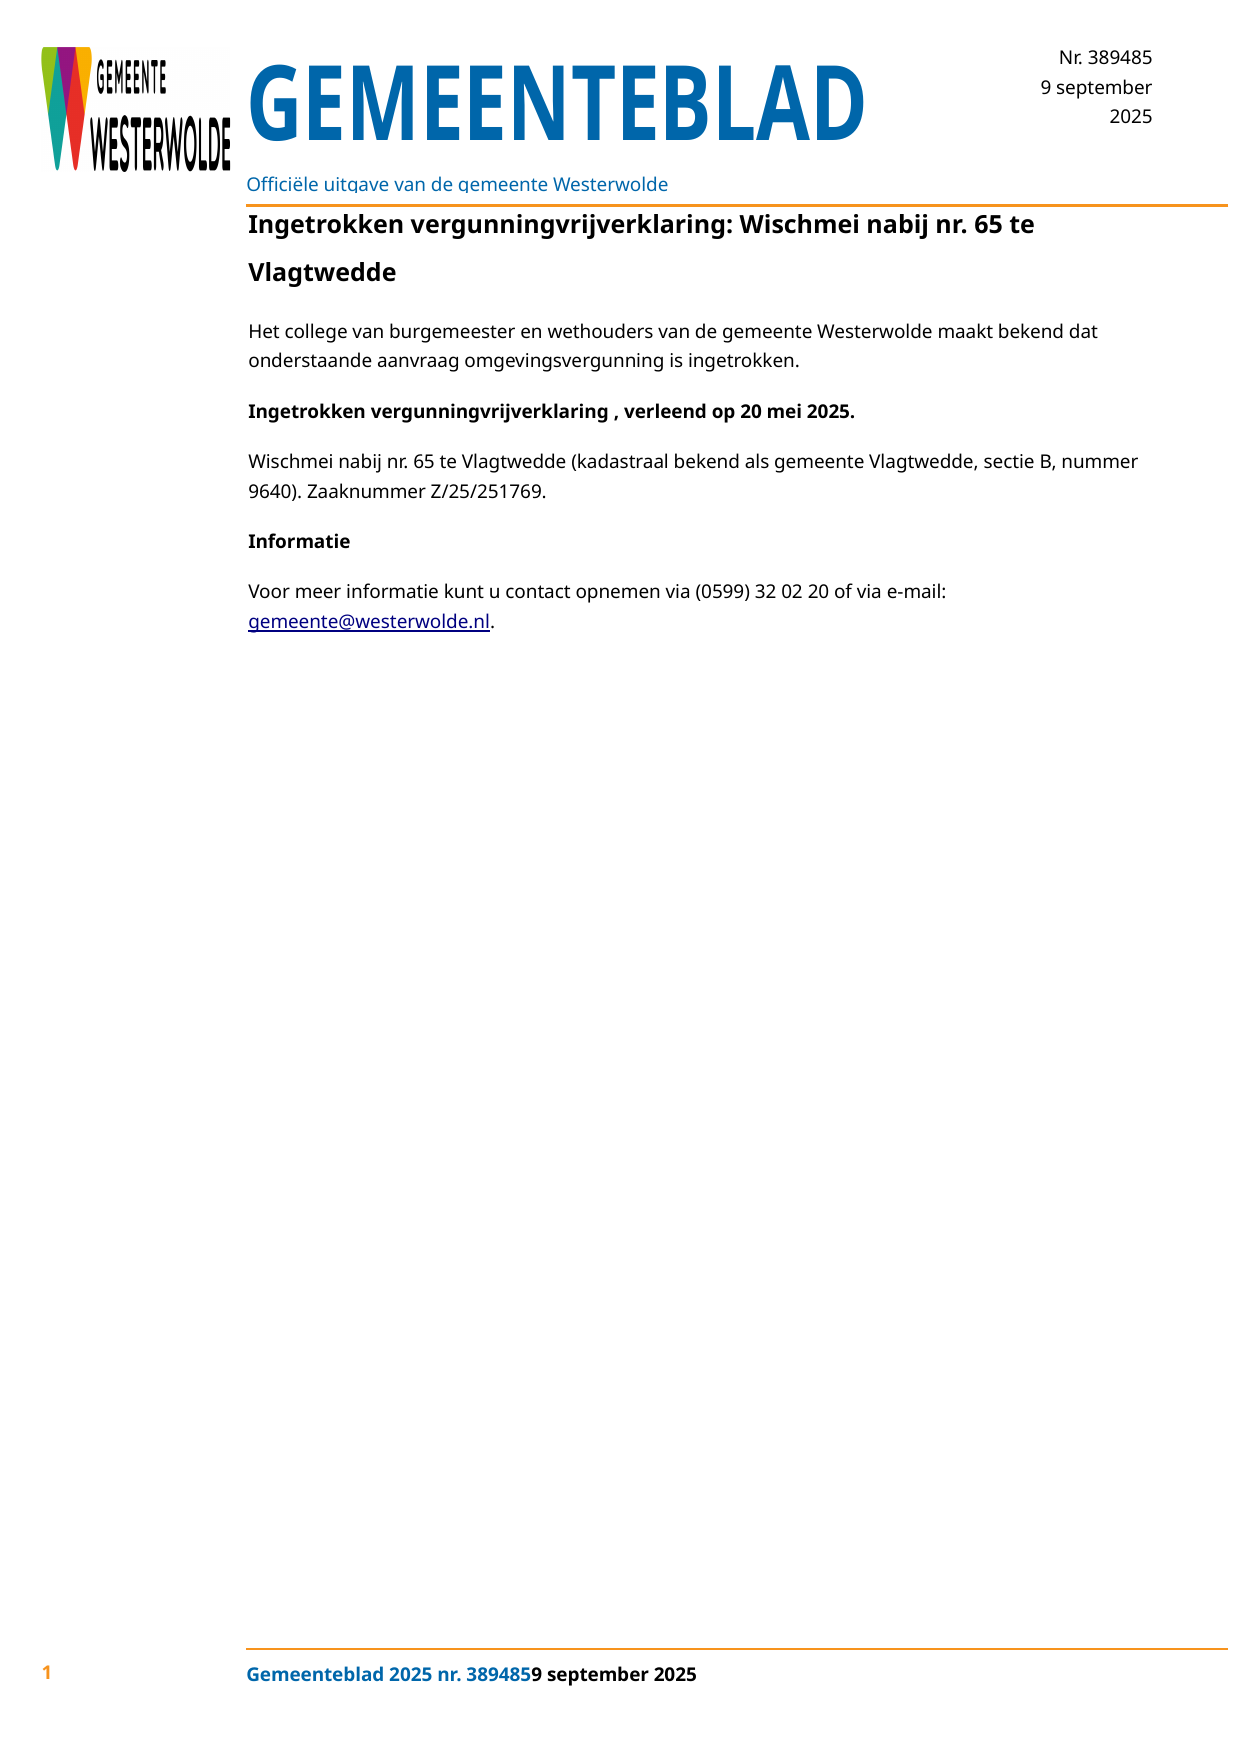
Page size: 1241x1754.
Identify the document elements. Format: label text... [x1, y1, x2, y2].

text Ingetrokken vergunningvrijverklaring: Wischmei nabij nr. 65 te Vlagtwedde [248, 207, 1152, 288]
text Informatie [248, 528, 1152, 554]
text Voor meer informatie kunt u contact opnemen via (0599) 32 02 20 of via e-mail: gemeente@westerwolde.nl. [248, 579, 1152, 634]
picture [41, 47, 231, 172]
text Het college van burgemeester en wethouders van de gemeente Westerwolde maakt bekend dat onderstaande aanvraag omgevingsvergunning is ingetrokken. [248, 318, 1152, 373]
text Ingetrokken vergunningvrijverklaring , verleend op 20 mei 2025. [248, 398, 1152, 424]
text Wischmei nabij nr. 65 te Vlagtwedde (kadastraal bekend als gemeente Vlagtwedde, sectie B, nummer 9640). Zaaknummer Z/25/251769. [248, 448, 1152, 504]
